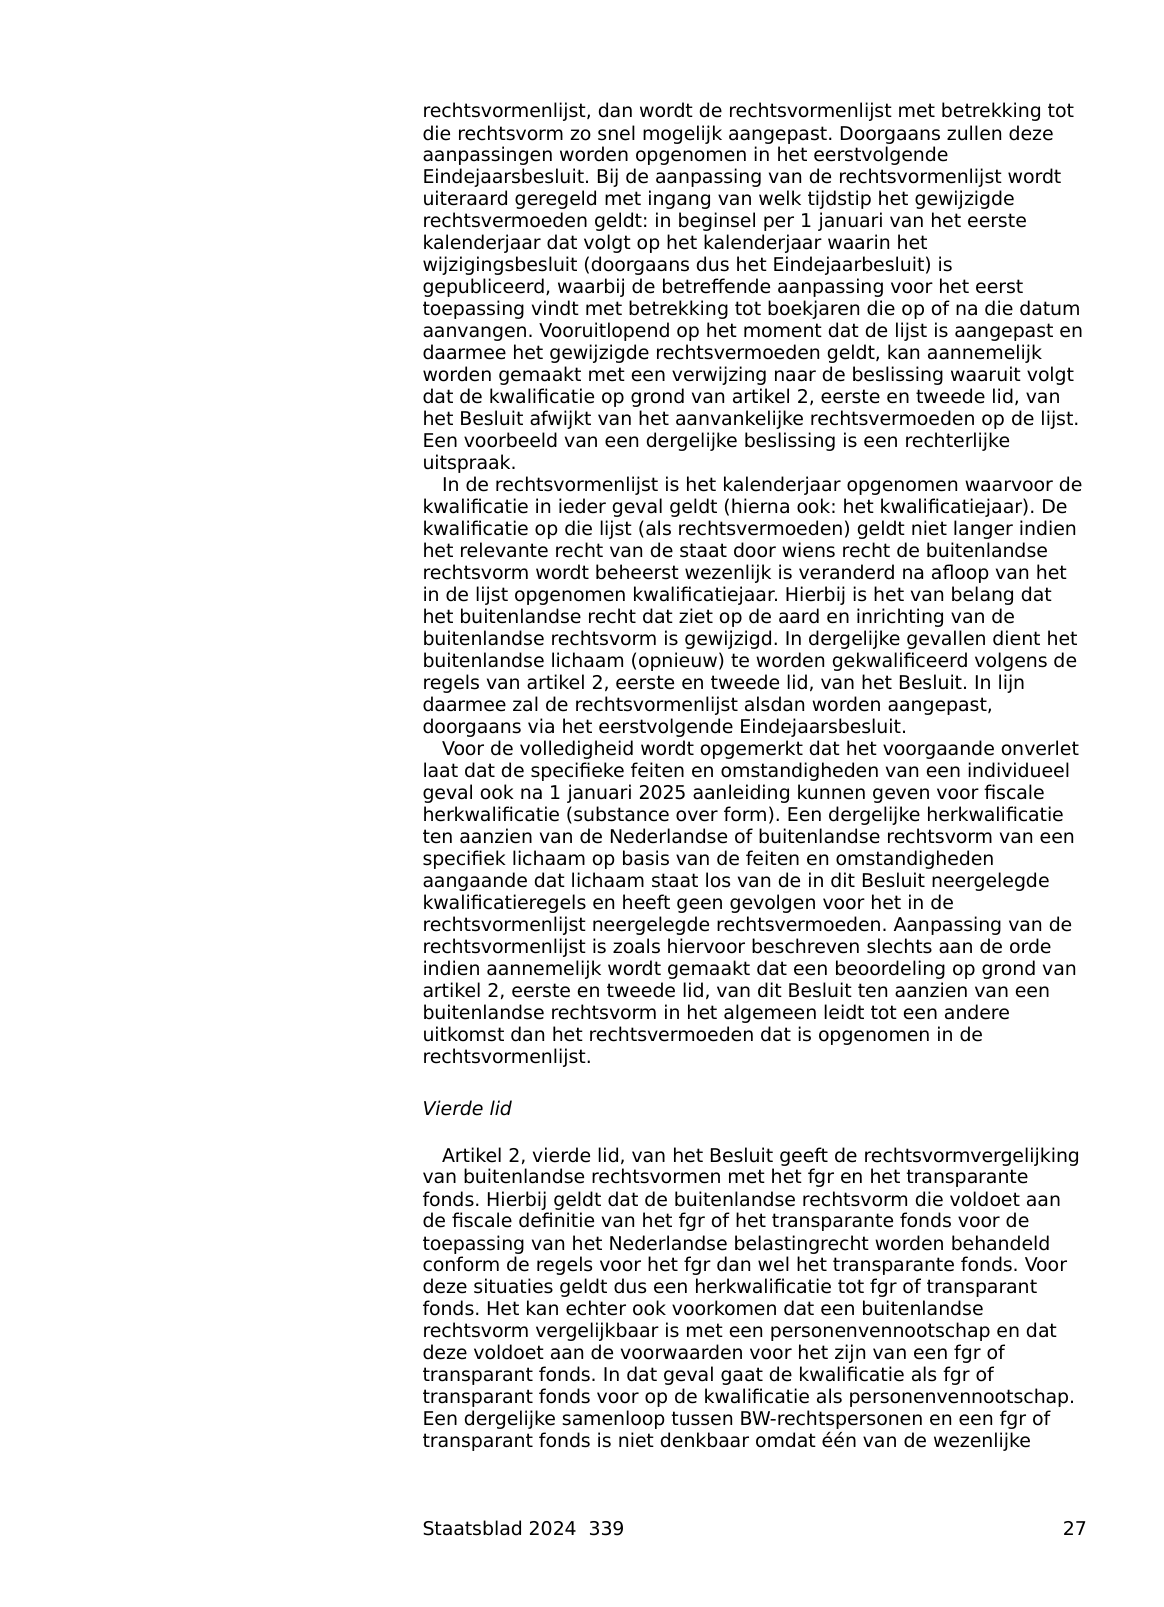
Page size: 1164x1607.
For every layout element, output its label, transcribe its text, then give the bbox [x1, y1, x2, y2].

text rechtsvormenlijst, dan wordt de rechtsvormenlijst met betrekking tot die rechtsvorm zo snel mogelijk aangepast. Doorgaans zullen deze aanpassingen worden opgenomen in het eerstvolgende Eindejaarsbesluit. Bij de aanpassing van de rechtsvormenlijst wordt uiteraard geregeld met ingang van welk tijdstip het gewijzigde rechtsvermoeden geldt: in beginsel per 1 januari van het eerste kalenderjaar dat volgt op het kalenderjaar waarin het wijzigingsbesluit (doorgaans dus het Eindejaarbesluit) is gepubliceerd, waarbij de betreffende aanpassing voor het eerst toepassing vindt met betrekking tot boekjaren die op of na die datum aanvangen. Vooruitlopend op het moment dat de lijst is aangepast en daarmee het gewijzigde rechtsvermoeden geldt, kan aannemelijk worden gemaakt met een verwijzing naar de beslissing waaruit volgt dat de kwalificatie op grond van artikel 2, eerste en tweede lid, van het Besluit afwijkt van het aanvankelijke rechtsvermoeden op de lijst. Een voorbeeld van een dergelijke beslissing is een rechterlijke uitspraak. [422, 100, 1087, 474]
text Voor de volledigheid wordt opgemerkt dat het voorgaande onverlet laat dat de specifieke feiten en omstandigheden van een individueel geval ook na 1 januari 2025 aanleiding kunnen geven voor fiscale herkwalificatie (substance over form). Een dergelijke herkwalificatie ten aanzien van de Nederlandse of buitenlandse rechtsvorm van een specifiek lichaam op basis van de feiten en omstandigheden aangaande dat lichaam staat los van de in dit Besluit neergelegde kwalificatieregels en heeft geen gevolgen voor het in de rechtsvormenlijst neergelegde rechtsvermoeden. Aanpassing van de rechtsvormenlijst is zoals hiervoor beschreven slechts aan de orde indien aannemelijk wordt gemaakt dat een beoordeling op grond van artikel 2, eerste en tweede lid, van dit Besluit ten aanzien van een buitenlandse rechtsvorm in het algemeen leidt tot een andere uitkomst dan het rechtsvermoeden dat is opgenomen in de rechtsvormenlijst. [422, 738, 1087, 1067]
text Artikel 2, vierde lid, van het Besluit geeft de rechtsvormvergelijking van buitenlandse rechtsvormen met het fgr en het transparante fonds. Hierbij geldt dat de buitenlandse rechtsvorm die voldoet aan de fiscale definitie van het fgr of het transparante fonds voor de toepassing van het Nederlandse belastingrecht worden behandeld conform de regels voor het fgr dan wel het transparante fonds. Voor deze situaties geldt dus een herkwalificatie tot fgr of transparant fonds. Het kan echter ook voorkomen dat een buitenlandse rechtsvorm vergelijkbaar is met een personenvennootschap en dat deze voldoet aan de voorwaarden voor het zijn van een fgr of transparant fonds. In dat geval gaat de kwalificatie als fgr of transparant fonds voor op de kwalificatie als personenvennootschap. Een dergelijke samenloop tussen BW-rechtspersonen en een fgr of transparant fonds is niet denkbaar omdat één van de wezenlijke [422, 1144, 1087, 1452]
text In de rechtsvormenlijst is het kalenderjaar opgenomen waarvoor de kwalificatie in ieder geval geldt (hierna ook: het kwalificatiejaar). De kwalificatie op die lijst (als rechtsvermoeden) geldt niet langer indien het relevante recht van de staat door wiens recht de buitenlandse rechtsvorm wordt beheerst wezenlijk is veranderd na afloop van het in de lijst opgenomen kwalificatiejaar. Hierbij is het van belang dat het buitenlandse recht dat ziet op de aard en inrichting van de buitenlandse rechtsvorm is gewijzigd. In dergelijke gevallen dient het buitenlandse lichaam (opnieuw) te worden gekwalificeerd volgens de regels van artikel 2, eerste en tweede lid, van het Besluit. In lijn daarmee zal de rechtsvormenlijst alsdan worden aangepast, doorgaans via het eerstvolgende Eindejaarsbesluit. [422, 474, 1087, 738]
subtitle Vierde lid [422, 1097, 1087, 1119]
